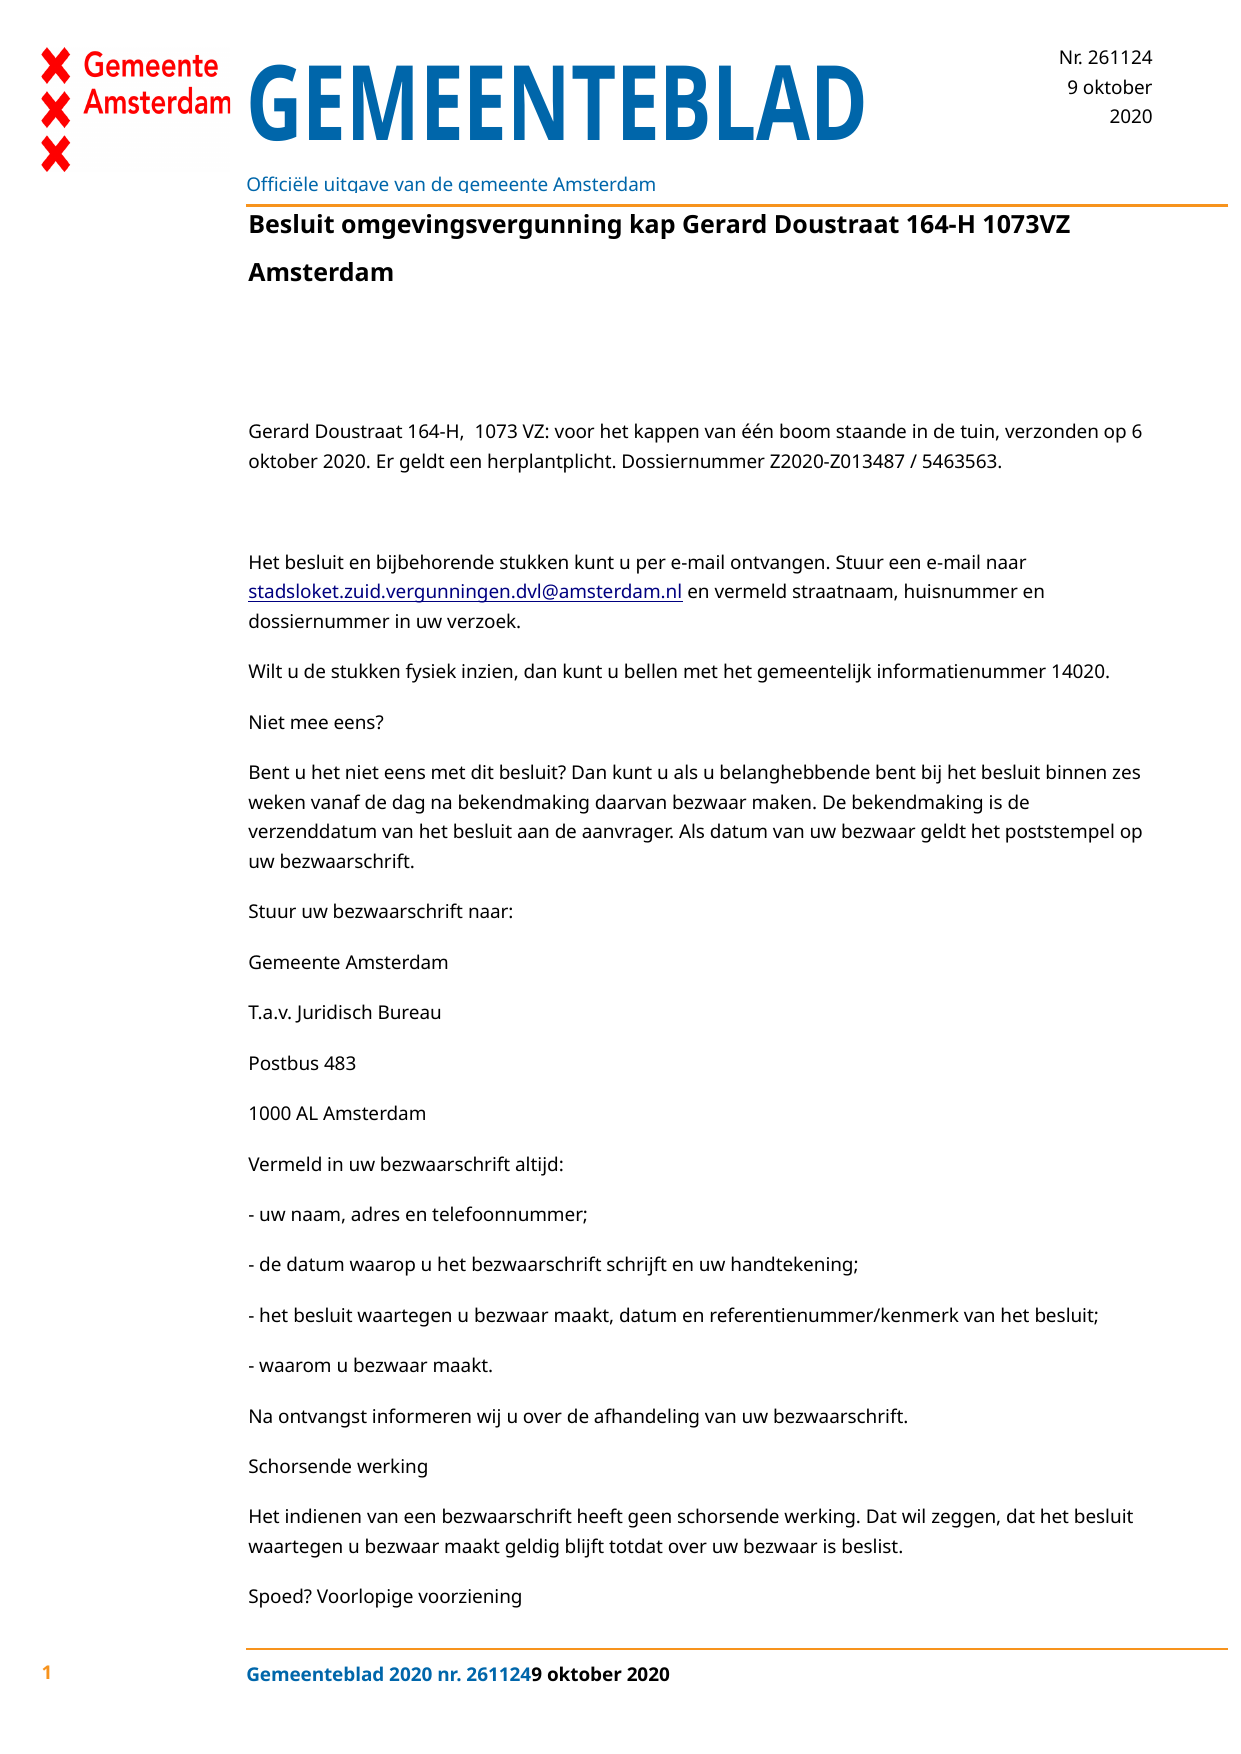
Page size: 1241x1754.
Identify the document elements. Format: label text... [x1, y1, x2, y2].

text Na ontvangst informeren wij u over de afhandeling van uw bezwaarschrift. [248, 1403, 1152, 1429]
text Gemeente Amsterdam [248, 949, 1152, 975]
text Spoed? Voorlopige voorziening [248, 1584, 1152, 1609]
text Stuur uw bezwaarschrift naar: [248, 899, 1152, 924]
text 1000 AL Amsterdam [248, 1100, 1152, 1126]
text Het indienen van een bezwaarschrift heeft geen schorsende werking. Dat wil zeggen, dat het besluit waartegen u bezwaar maakt geldig blijft totdat over uw bezwaar is beslist. [248, 1504, 1152, 1559]
picture [41, 47, 231, 172]
text - het besluit waartegen u bezwaar maakt, datum en referentienummer/kenmerk van het besluit; [248, 1302, 1152, 1328]
text Gerard Doustraat 164-H, 1073 VZ: voor het kappen van één boom staande in de tuin, verzonden op 6 oktober 2020. Er geldt een herplantplicht. Dossiernummer Z2020-Z013487 / 5463563. [248, 419, 1152, 474]
text - waarom u bezwaar maakt. [248, 1352, 1152, 1378]
text Bent u het niet eens met dit besluit? Dan kunt u als u belanghebbende bent bij het besluit binnen zes weken vanaf de dag na bekendmaking daarvan bezwaar maken. De bekendmaking is de verzenddatum van het besluit aan de aanvrager. Als datum van uw bezwaar geldt het poststempel op uw bezwaarschrift. [248, 759, 1152, 874]
text - uw naam, adres en telefoonnummer; [248, 1201, 1152, 1227]
text Niet mee eens? [248, 709, 1152, 735]
text Wilt u de stukken fysiek inzien, dan kunt u bellen met het gemeentelijk informatienummer 14020. [248, 659, 1152, 684]
text Vermeld in uw bezwaarschrift altijd: [248, 1151, 1152, 1177]
text Het besluit en bijbehorende stukken kunt u per e-mail ontvangen. Stuur een e-mail naar stadsloket.zuid.vergunningen.dvl@amsterdam.nl en vermeld straatnaam, huisnummer en dossiernummer in uw verzoek. [248, 549, 1152, 634]
text - de datum waarop u het bezwaarschrift schrijft en uw handtekening; [248, 1252, 1152, 1277]
text Besluit omgevingsvergunning kap Gerard Doustraat 164-H 1073VZ Amsterdam [248, 207, 1152, 288]
text Postbus 483 [248, 1050, 1152, 1076]
text Schorsende werking [248, 1453, 1152, 1479]
text T.a.v. Juridisch Bureau [248, 999, 1152, 1025]
